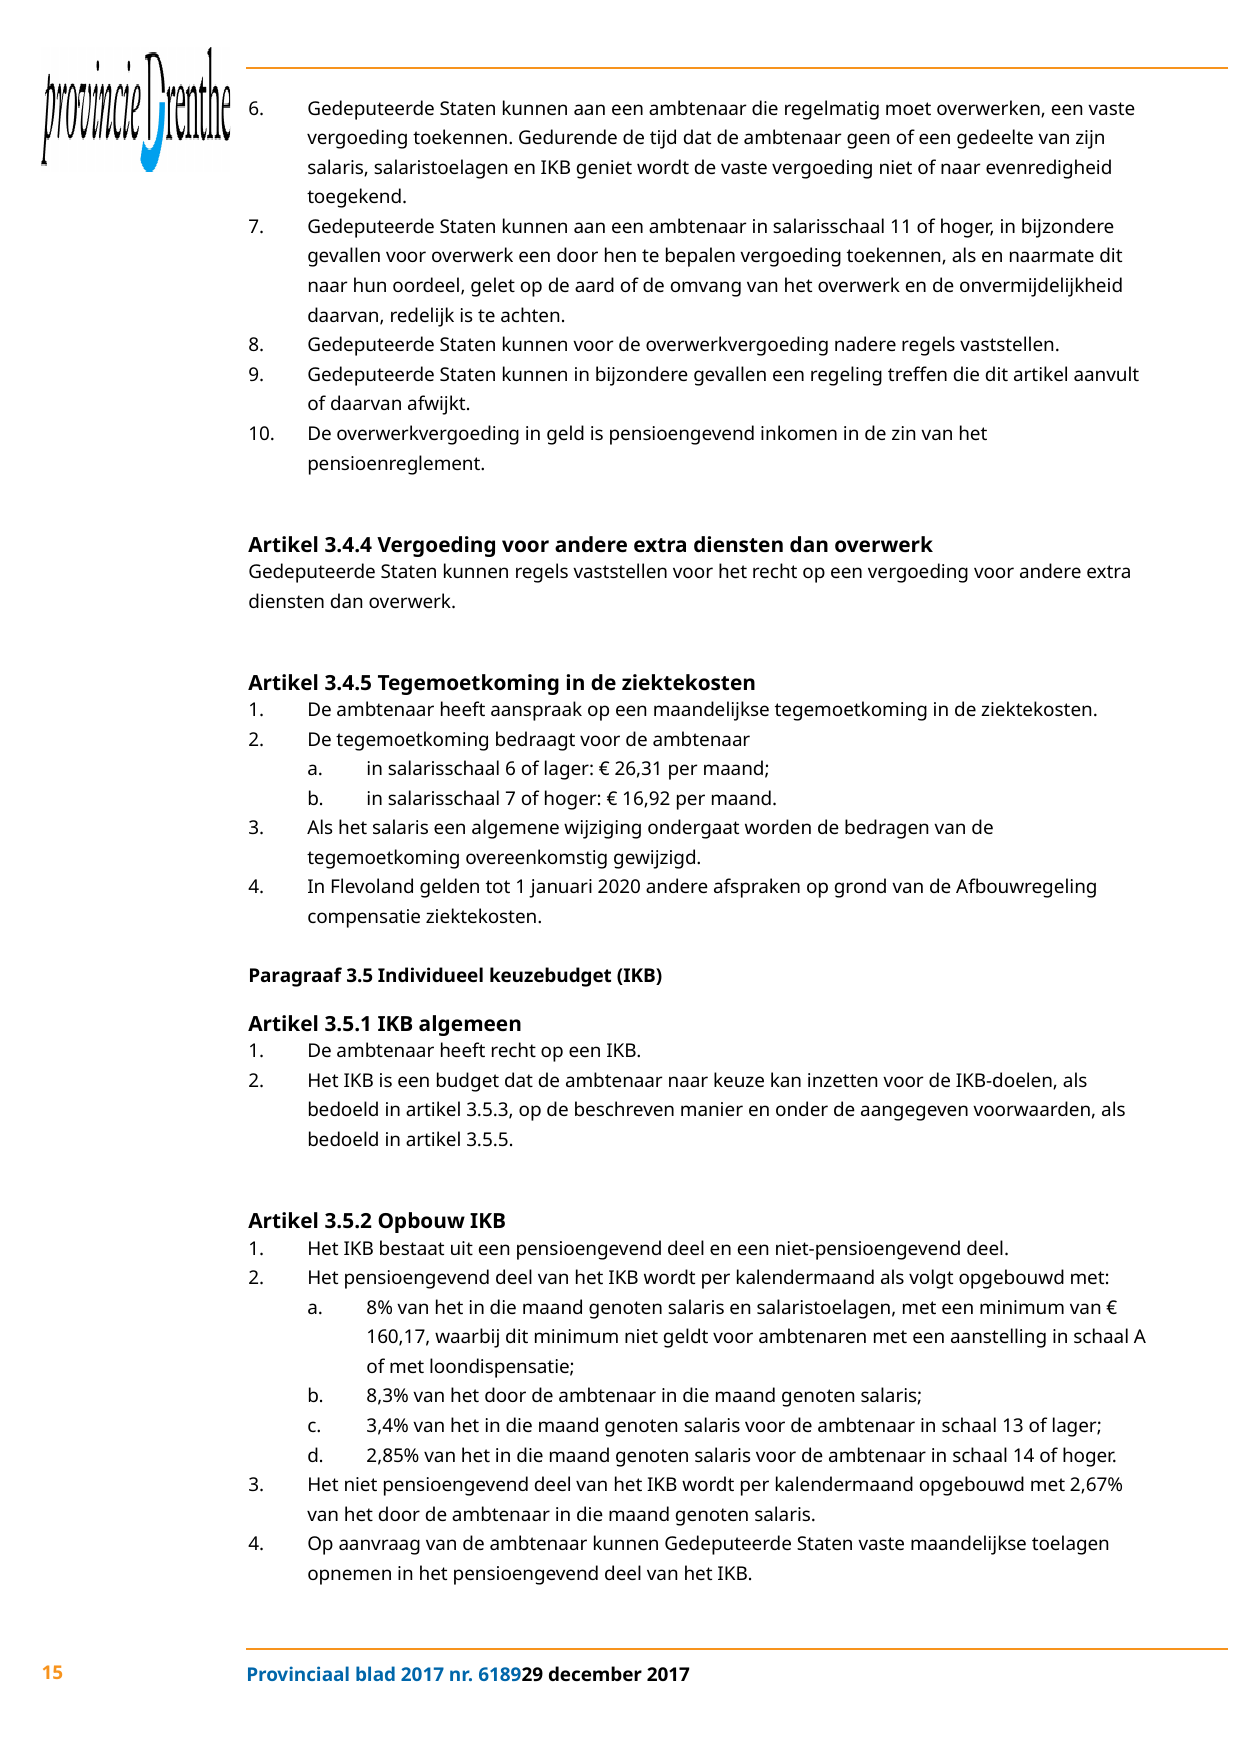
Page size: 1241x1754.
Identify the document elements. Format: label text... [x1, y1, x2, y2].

list Het IKB is een budget dat de ambtenaar naar keuze kan inzetten voor de IKB-doelen, als bedoeld in artikel 3.5.3, op de beschreven manier en onder de aangegeven voorwaarden, als bedoeld in artikel 3.5.5. [248, 1067, 1152, 1152]
list In Flevoland gelden tot 1 januari 2020 andere afspraken op grond van de Afbouwregeling compensatie ziektekosten. [248, 874, 1152, 929]
text Artikel 3.4.5 Tegemoetkoming in de ziektekosten [248, 668, 1152, 696]
list in salarisschaal 6 of lager: € 26,31 per maand; [307, 755, 1152, 781]
picture [41, 47, 231, 172]
list 8,3% van het door de ambtenaar in die maand genoten salaris; [307, 1383, 1152, 1408]
list De overwerkvergoeding in geld is pensioengevend inkomen in de zin van het pensioenreglement. [248, 420, 1152, 476]
list Gedeputeerde Staten kunnen in bijzondere gevallen een regeling treffen die dit artikel aanvult of daarvan afwijkt. [248, 361, 1152, 416]
list Het IKB bestaat uit een pensioengevend deel en een niet-pensioengevend deel. [248, 1235, 1152, 1260]
list Op aanvraag van de ambtenaar kunnen Gedeputeerde Staten vaste maandelijkse toelagen opnemen in het pensioengevend deel van het IKB. [248, 1531, 1152, 1586]
list De tegemoetkoming bedraagt voor de ambtenaar [248, 726, 1152, 752]
list 8% van het in die maand genoten salaris en salaristoelagen, met een minimum van € 160,17, waarbij dit minimum niet geldt voor ambtenaren met een aanstelling in schaal A of met loondispensatie; [307, 1294, 1152, 1379]
list Gedeputeerde Staten kunnen aan een ambtenaar die regelmatig moet overwerken, een vaste vergoeding toekennen. Gedurende de tijd dat de ambtenaar geen of een gedeelte van zijn salaris, salaristoelagen en IKB geniet wordt de vaste vergoeding niet of naar evenredigheid toegekend. [248, 95, 1152, 209]
list 3,4% van het in die maand genoten salaris voor de ambtenaar in schaal 13 of lager; [307, 1412, 1152, 1438]
list Het pensioengevend deel van het IKB wordt per kalendermaand als volgt opgebouwd met: [248, 1264, 1152, 1290]
text Artikel 3.4.4 Vergoeding voor andere extra diensten dan overwerk [248, 530, 1152, 558]
list Gedeputeerde Staten kunnen voor de overwerkvergoeding nadere regels vaststellen. [248, 331, 1152, 357]
list De ambtenaar heeft recht op een IKB. [248, 1037, 1152, 1063]
text Artikel 3.5.2 Opbouw IKB [248, 1206, 1152, 1235]
text Paragraaf 3.5 Individueel keuzebudget (IKB) [248, 962, 1152, 988]
text Gedeputeerde Staten kunnen regels vaststellen voor het recht op een vergoeding voor andere extra diensten dan overwerk. [248, 558, 1152, 613]
list Gedeputeerde Staten kunnen aan een ambtenaar in salarisschaal 11 of hoger, in bijzondere gevallen voor overwerk een door hen te bepalen vergoeding toekennen, als en naarmate dit naar hun oordeel, gelet op de aard of de omvang van het overwerk en de onvermijdelijkheid daarvan, redelijk is te achten. [248, 213, 1152, 328]
list Als het salaris een algemene wijziging ondergaat worden de bedragen van de tegemoetkoming overeenkomstig gewijzigd. [248, 814, 1152, 870]
list Het niet pensioengevend deel van het IKB wordt per kalendermaand opgebouwd met 2,67% van het door de ambtenaar in die maand genoten salaris. [248, 1471, 1152, 1527]
list 2,85% van het in die maand genoten salaris voor de ambtenaar in schaal 14 of hoger. [307, 1442, 1152, 1467]
text Artikel 3.5.1 IKB algemeen [248, 1009, 1152, 1037]
list De ambtenaar heeft aanspraak op een maandelijkse tegemoetkoming in de ziektekosten. [248, 696, 1152, 722]
list in salarisschaal 7 of hoger: € 16,92 per maand. [307, 785, 1152, 811]
